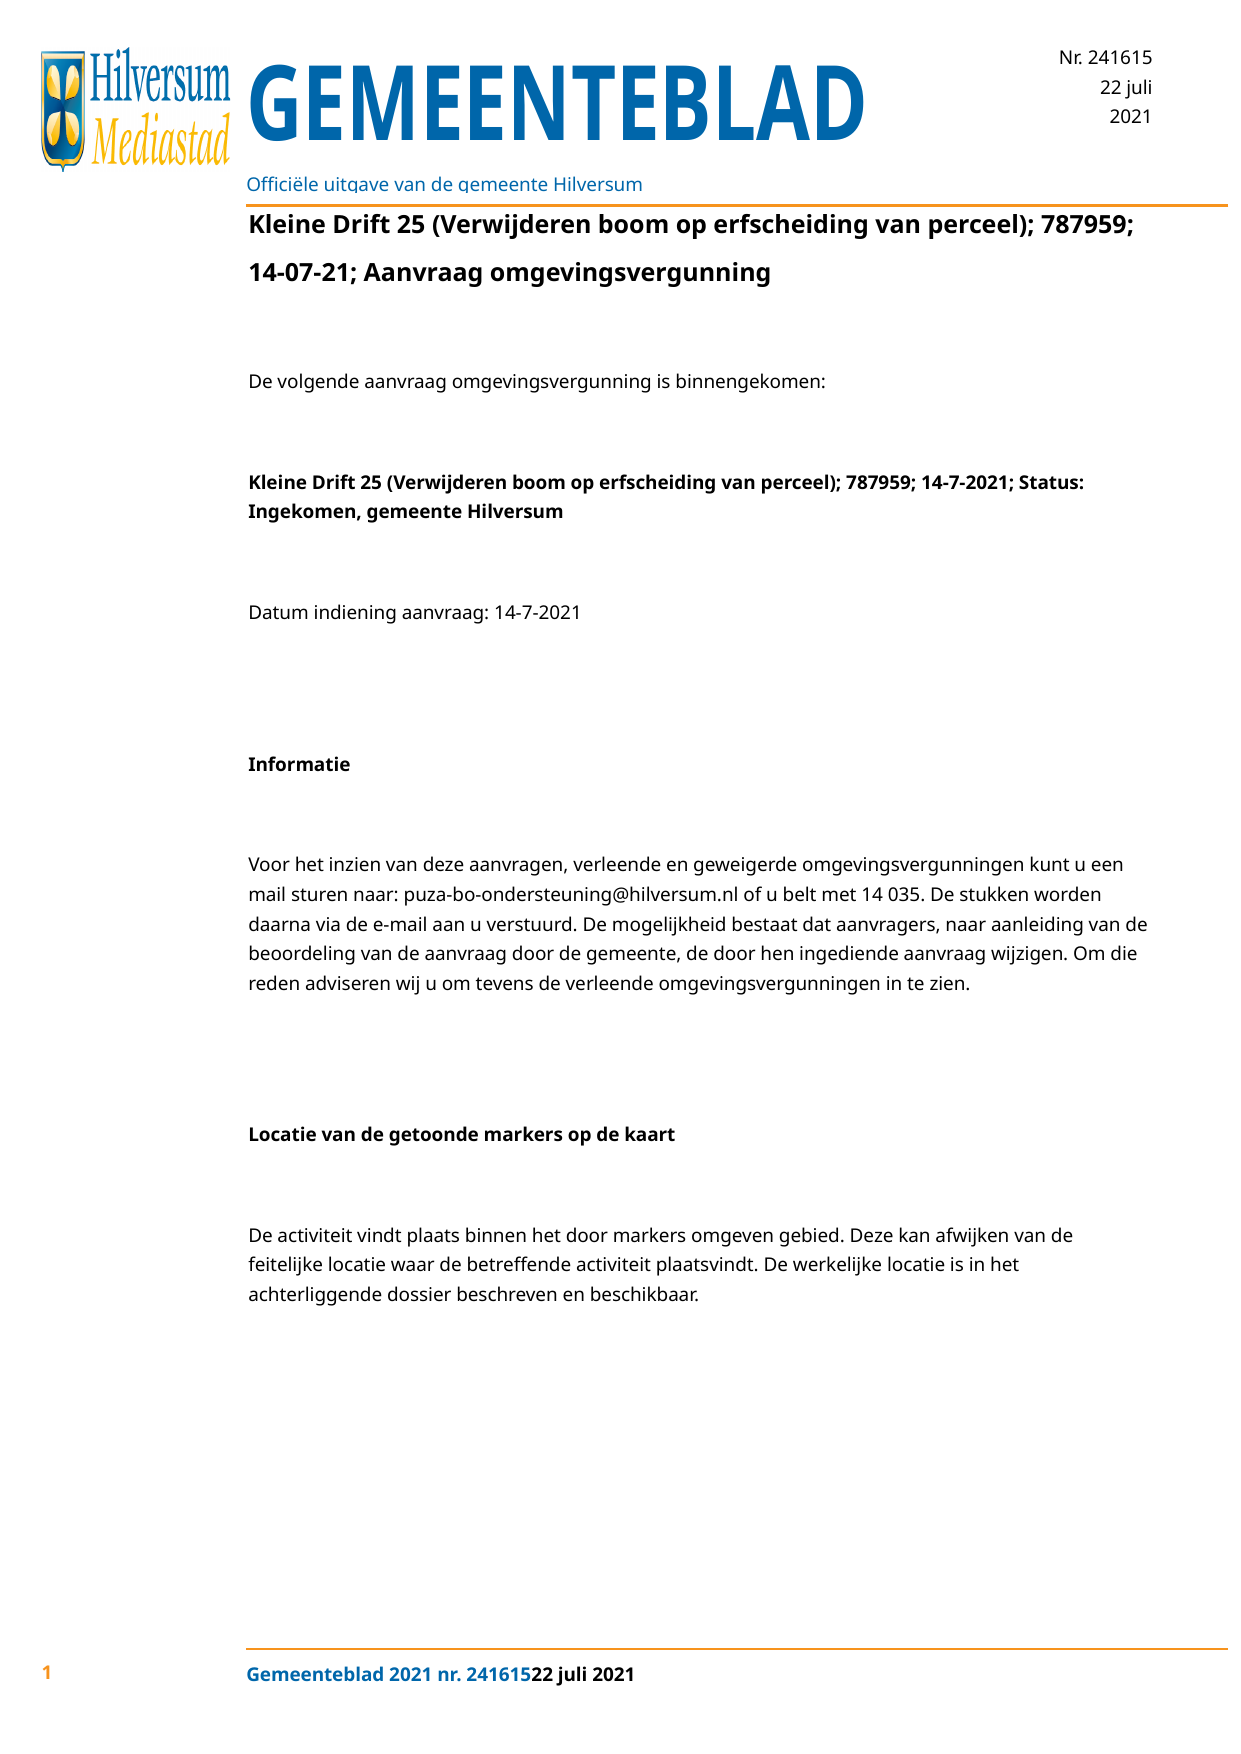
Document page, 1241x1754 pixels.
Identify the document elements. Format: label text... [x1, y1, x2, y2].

text Kleine Drift 25 (Verwijderen boom op erfscheiding van perceel); 787959; 14-07-21; Aanvraag omgevingsvergunning [248, 207, 1152, 288]
text Kleine Drift 25 (Verwijderen boom op erfscheiding van perceel); 787959; 14-7-2021; Status: Ingekomen, gemeente Hilversum [248, 469, 1152, 524]
text Informatie [248, 751, 1152, 777]
text De volgende aanvraag omgevingsvergunning is binnengekomen: [248, 368, 1152, 394]
picture [41, 47, 231, 172]
text De activiteit vindt plaats binnen het door markers omgeven gebied. Deze kan afwijken van de feitelijke locatie waar de betreffende activiteit plaatsvindt. De werkelijke locatie is in het achterliggende dossier beschreven en beschikbaar. [248, 1222, 1152, 1307]
text Datum indiening aanvraag: 14-7-2021 [248, 599, 1152, 625]
text Locatie van de getoonde markers op de kaart [248, 1121, 1152, 1147]
text Voor het inzien van deze aanvragen, verleende en geweigerde omgevingsvergunningen kunt u een mail sturen naar: puza-bo-ondersteuning@hilversum.nl of u belt met 14 035. De stukken worden daarna via de e-mail aan u verstuurd. De mogelijkheid bestaat dat aanvragers, naar aanleiding van de beoordeling van de aanvraag door de gemeente, de door hen ingediende aanvraag wijzigen. Om die reden adviseren wij u om tevens de verleende omgevingsvergunningen in te zien. [248, 852, 1152, 996]
